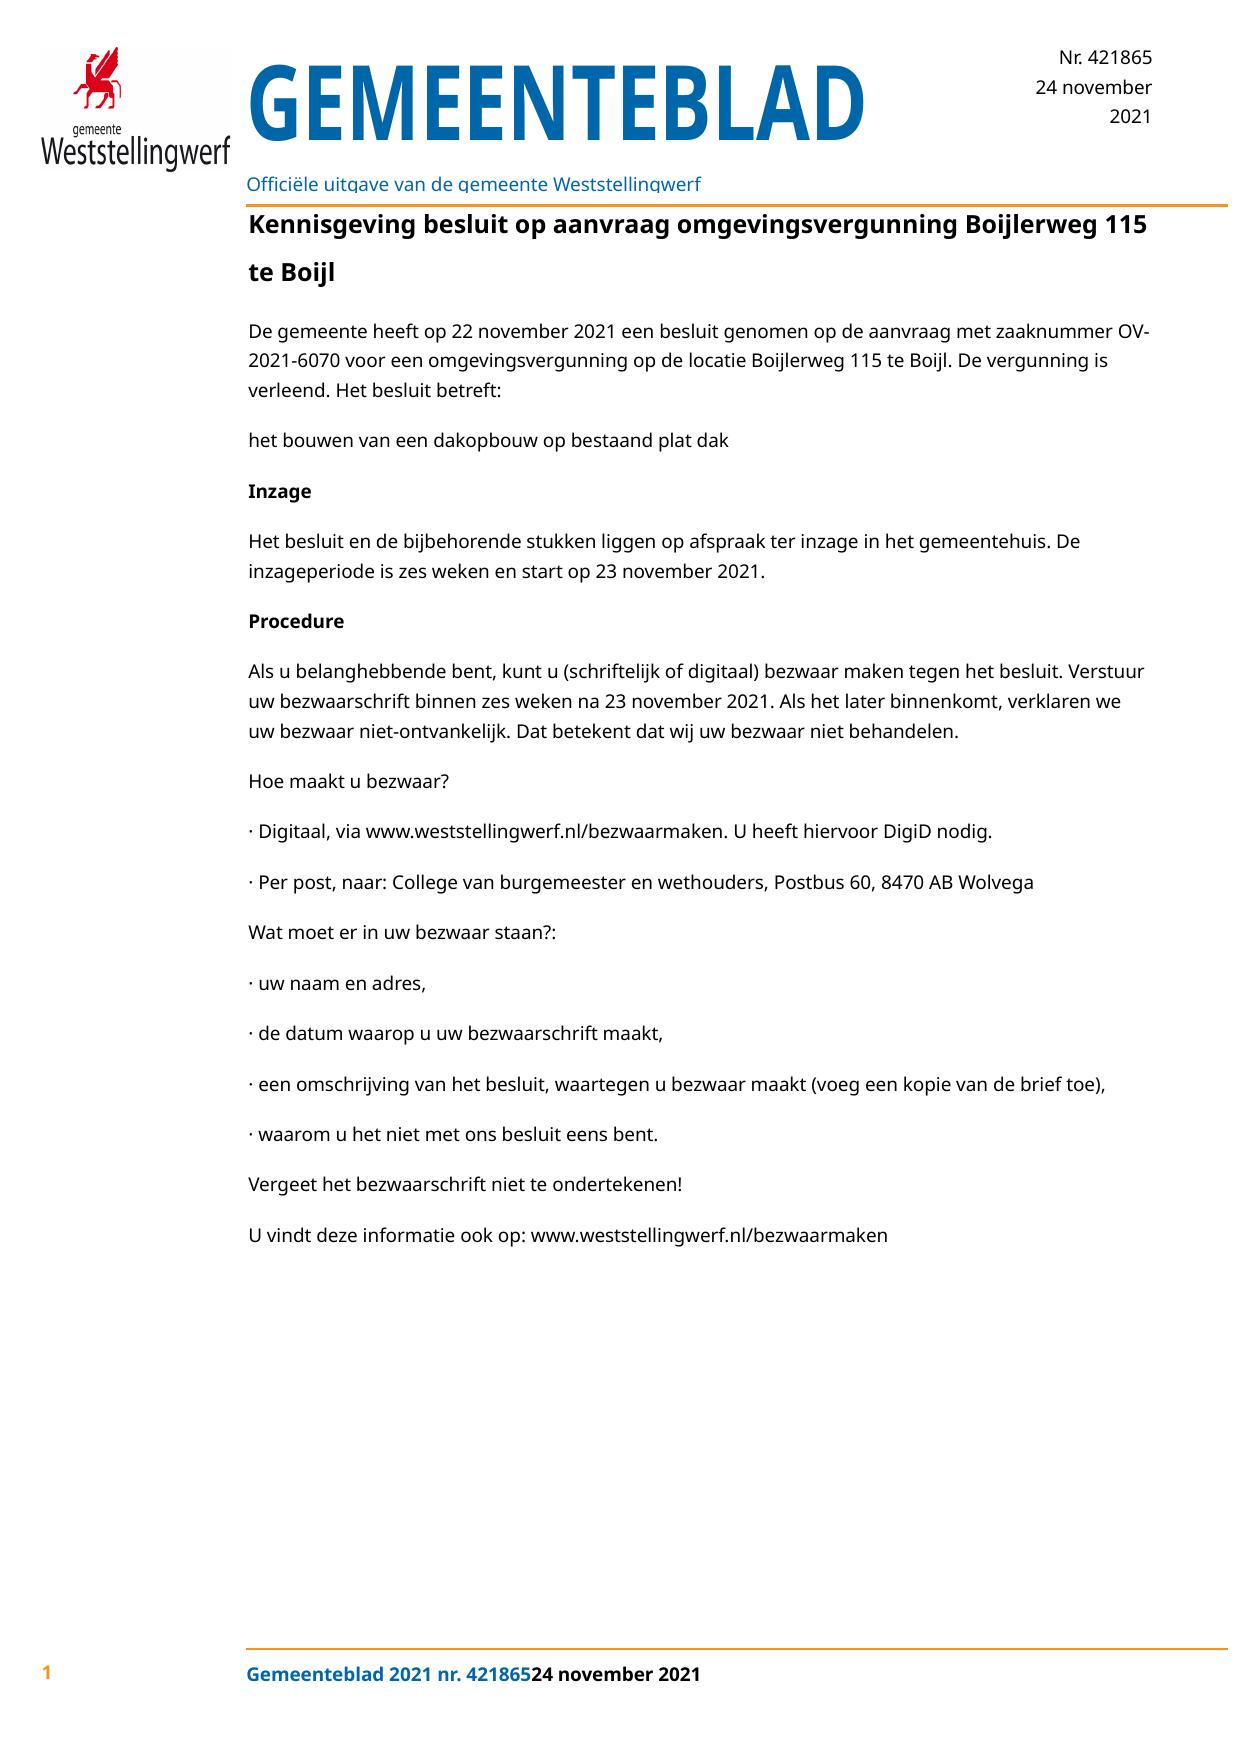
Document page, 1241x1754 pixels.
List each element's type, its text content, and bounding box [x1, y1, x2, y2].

text het bouwen van een dakopbouw op bestaand plat dak [248, 427, 1152, 453]
text Procedure [248, 608, 1152, 634]
text Inzage [248, 478, 1152, 504]
text · een omschrijving van het besluit, waartegen u bezwaar maakt (voeg een kopie van de brief toe), [248, 1071, 1152, 1097]
text U vindt deze informatie ook op: www.weststellingwerf.nl/bezwaarmaken [248, 1222, 1152, 1248]
text · Digitaal, via www.weststellingwerf.nl/bezwaarmaken. U heeft hiervoor DigiD nodig. [248, 819, 1152, 844]
text Het besluit en de bijbehorende stukken liggen op afspraak ter inzage in het gemeentehuis. De inzageperiode is zes weken en start op 23 november 2021. [248, 528, 1152, 584]
text · waarom u het niet met ons besluit eens bent. [248, 1121, 1152, 1147]
text De gemeente heeft op 22 november 2021 een besluit genomen op de aanvraag met zaaknummer OV-2021-6070 voor een omgevingsvergunning op de locatie Boijlerweg 115 te Boijl. De vergunning is verleend. Het besluit betreft: [248, 318, 1152, 403]
text Vergeet het bezwaarschrift niet te ondertekenen! [248, 1172, 1152, 1197]
text Als u belanghebbende bent, kunt u (schriftelijk of digitaal) bezwaar maken tegen het besluit. Verstuur uw bezwaarschrift binnen zes weken na 23 november 2021. Als het later binnenkomt, verklaren we uw bezwaar niet-ontvankelijk. Dat betekent dat wij uw bezwaar niet behandelen. [248, 659, 1152, 744]
text Hoe maakt u bezwaar? [248, 768, 1152, 794]
text Kennisgeving besluit op aanvraag omgevingsvergunning Boijlerweg 115 te Boijl [248, 207, 1152, 288]
text Wat moet er in uw bezwaar staan?: [248, 919, 1152, 945]
text · uw naam en adres, [248, 970, 1152, 996]
picture [41, 47, 231, 172]
text · Per post, naar: College van burgemeester en wethouders, Postbus 60, 8470 AB Wolvega [248, 869, 1152, 895]
text · de datum waarop u uw bezwaarschrift maakt, [248, 1020, 1152, 1046]
